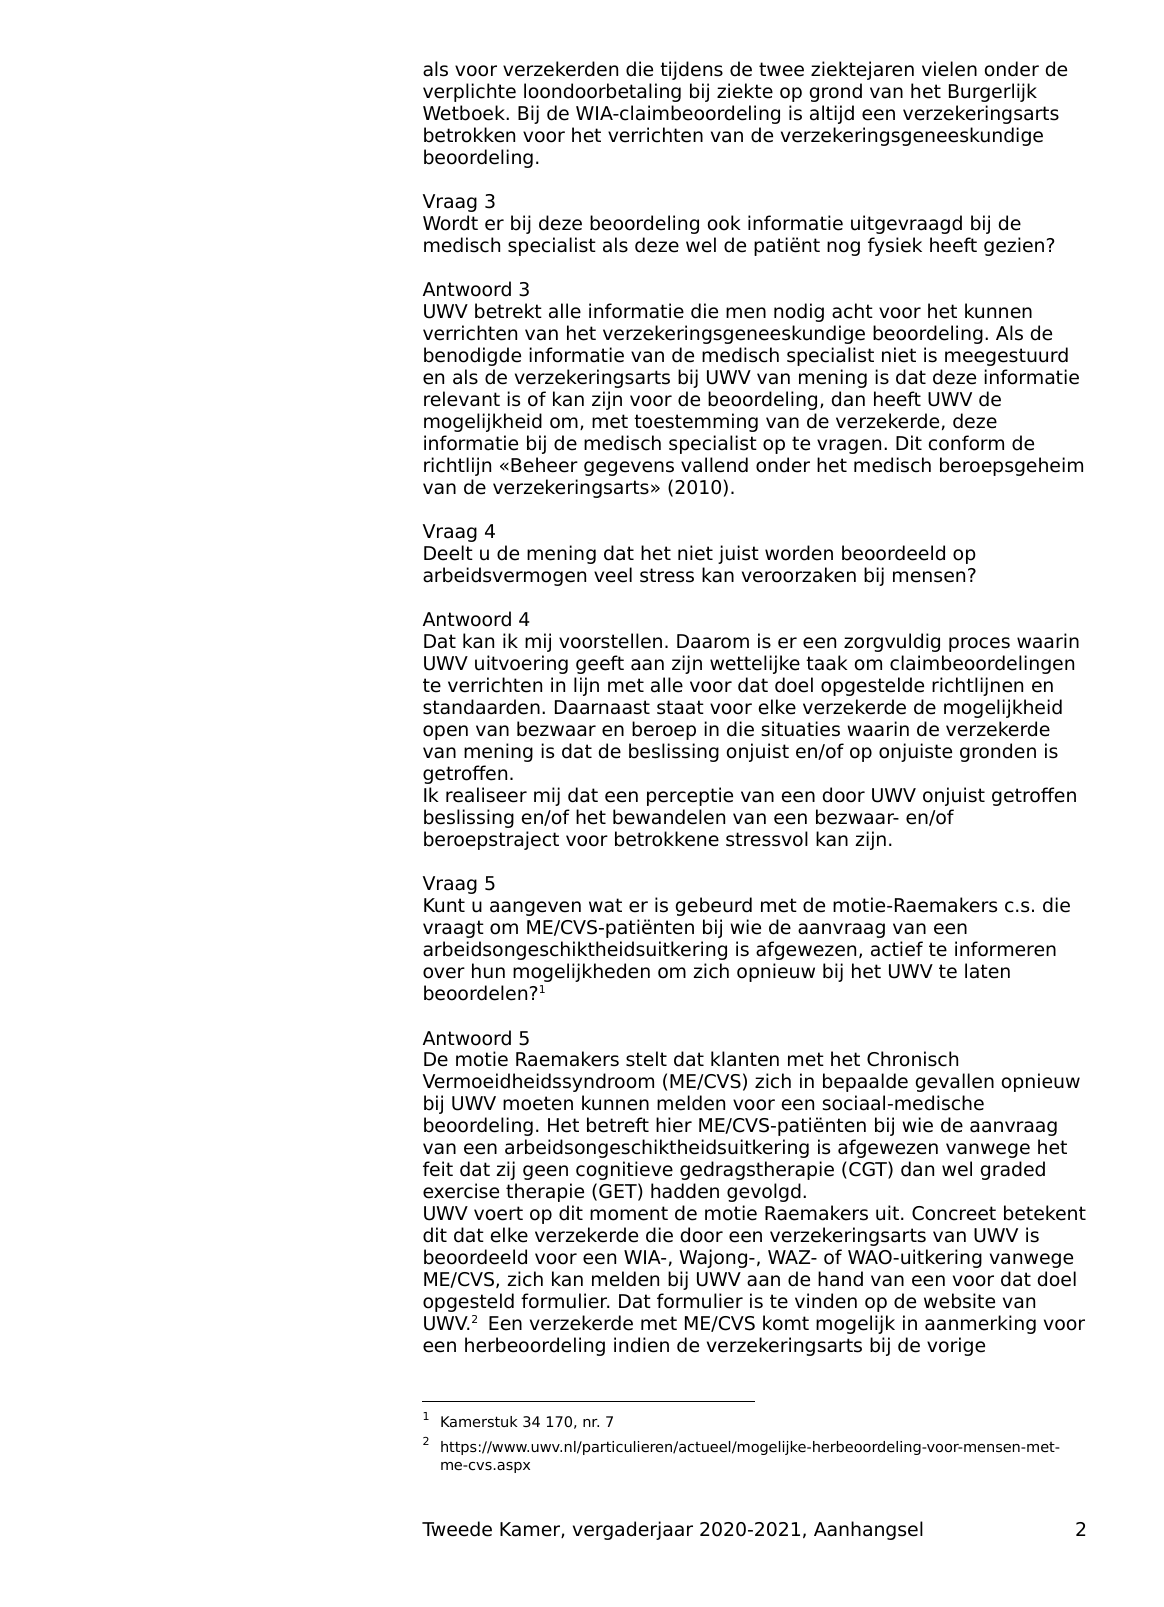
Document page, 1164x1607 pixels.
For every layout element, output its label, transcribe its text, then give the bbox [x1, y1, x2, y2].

text Kunt u aangeven wat er is gebeurd met de motie-Raemakers c.s. die vraagt om ME/CVS-patiënten bij wie de aanvraag van een arbeidsongeschiktheidsuitkering is afgewezen, actief te informeren over hun mogelijkheden om zich opnieuw bij het UWV te laten beoordelen? [422, 895, 1087, 1005]
text Antwoord 3 [422, 279, 1087, 301]
text Vraag 4 [422, 521, 1087, 543]
text Antwoord 5 [422, 1027, 1087, 1049]
text Vraag 3 [422, 191, 1087, 213]
text Vraag 5 [422, 873, 1087, 895]
text https://www.uwv.nl/particulieren/actueel/mogelijke-herbeoordeling-voor-mensen-met-me-cvs.aspx [422, 1435, 1087, 1474]
text Kamerstuk 34 170, nr. 7 [422, 1410, 1087, 1432]
text als voor verzekerden die tijdens de twee ziektejaren vielen onder de verplichte loondoorbetaling bij ziekte op grond van het Burgerlijk Wetboek. Bij de WIA-claimbeoordeling is altijd een verzekeringsarts betrokken voor het verrichten van de verzekeringsgeneeskundige beoordeling. [422, 59, 1087, 169]
text De motie Raemakers stelt dat klanten met het Chronisch Vermoeidheidssyndroom (ME/CVS) zich in bepaalde gevallen opnieuw bij UWV moeten kunnen melden voor een sociaal-medische beoordeling. Het betreft hier ME/CVS-patiënten bij wie de aanvraag van een arbeidsongeschiktheidsuitkering is afgewezen vanwege het feit dat zij geen cognitieve gedragstherapie (CGT) dan wel graded exercise therapie (GET) hadden gevolgd. [422, 1049, 1087, 1203]
text Ik realiseer mij dat een perceptie van een door UWV onjuist getroffen beslissing en/of het bewandelen van een bezwaar- en/of beroepstraject voor betrokkene stressvol kan zijn. [422, 785, 1087, 851]
text UWV betrekt alle informatie die men nodig acht voor het kunnen verrichten van het verzekeringsgeneeskundige beoordeling. Als de benodigde informatie van de medisch specialist niet is meegestuurd en als de verzekeringsarts bij UWV van mening is dat deze informatie relevant is of kan zijn voor de beoordeling, dan heeft UWV de mogelijkheid om, met toestemming van de verzekerde, deze informatie bij de medisch specialist op te vragen. Dit conform de richtlijn «Beheer gegevens vallend onder het medisch beroepsgeheim van de verzekeringsarts» (2010). [422, 301, 1087, 499]
text Deelt u de mening dat het niet juist worden beoordeeld op arbeidsvermogen veel stress kan veroorzaken bij mensen? [422, 543, 1087, 587]
text UWV voert op dit moment de motie Raemakers uit. Concreet betekent dit dat elke verzekerde die door een verzekeringsarts van UWV is beoordeeld voor een WIA-, Wajong-, WAZ- of WAO-uitkering vanwege ME/CVS, zich kan melden bij UWV aan de hand van een voor dat doel opgesteld formulier. Dat formulier is te vinden op de website van UWV. Een verzekerde met ME/CVS komt mogelijk in aanmerking voor een herbeoordeling indien de verzekeringsarts bij de vorige [422, 1203, 1087, 1357]
text Antwoord 4 [422, 609, 1087, 631]
text Wordt er bij deze beoordeling ook informatie uitgevraagd bij de medisch specialist als deze wel de patiënt nog fysiek heeft gezien? [422, 213, 1087, 257]
text Dat kan ik mij voorstellen. Daarom is er een zorgvuldig proces waarin UWV uitvoering geeft aan zijn wettelijke taak om claimbeoordelingen te verrichten in lijn met alle voor dat doel opgestelde richtlijnen en standaarden. Daarnaast staat voor elke verzekerde de mogelijkheid open van bezwaar en beroep in die situaties waarin de verzekerde van mening is dat de beslissing onjuist en/of op onjuiste gronden is getroffen. [422, 631, 1087, 785]
